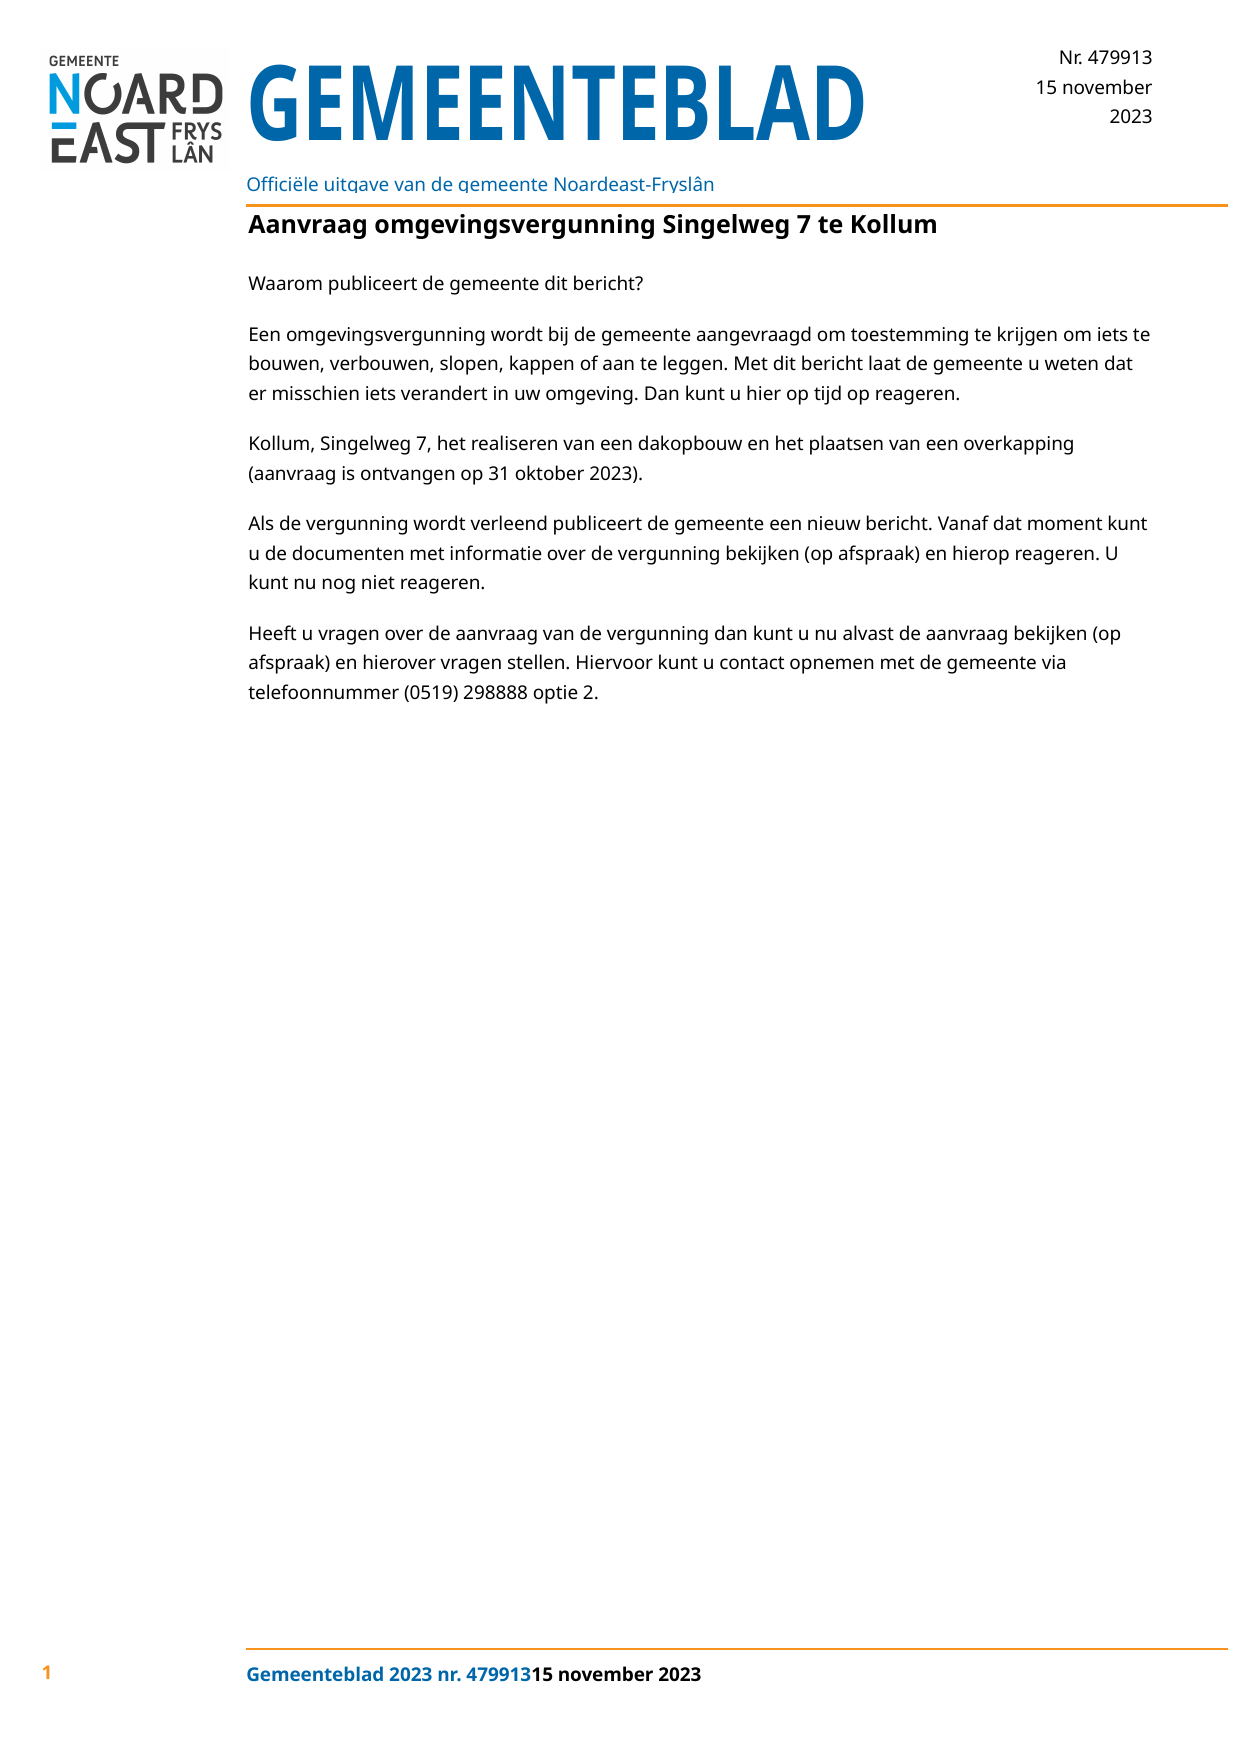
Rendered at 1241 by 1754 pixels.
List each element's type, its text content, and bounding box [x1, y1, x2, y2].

text Een omgevingsvergunning wordt bij de gemeente aangevraagd om toestemming te krijgen om iets te bouwen, verbouwen, slopen, kappen of aan te leggen. Met dit bericht laat de gemeente u weten dat er misschien iets verandert in uw omgeving. Dan kunt u hier op tijd op reageren. [248, 321, 1152, 406]
picture [41, 47, 231, 172]
text Als de vergunning wordt verleend publiceert de gemeente een nieuw bericht. Vanaf dat moment kunt u de documenten met informatie over de vergunning bekijken (op afspraak) en hierop reageren. U kunt nu nog niet reageren. [248, 510, 1152, 595]
text Heeft u vragen over de aanvraag van de vergunning dan kunt u nu alvast de aanvraag bekijken (op afspraak) en hierover vragen stellen. Hiervoor kunt u contact opnemen met de gemeente via telefoonnummer (0519) 298888 optie 2. [248, 620, 1152, 705]
text Kollum, Singelweg 7, het realiseren van een dakopbouw en het plaatsen van een overkapping (aanvraag is ontvangen op 31 oktober 2023). [248, 430, 1152, 486]
text Aanvraag omgevingsvergunning Singelweg 7 te Kollum [248, 207, 1152, 241]
text Waarom publiceert de gemeente dit bericht? [248, 270, 1152, 296]
